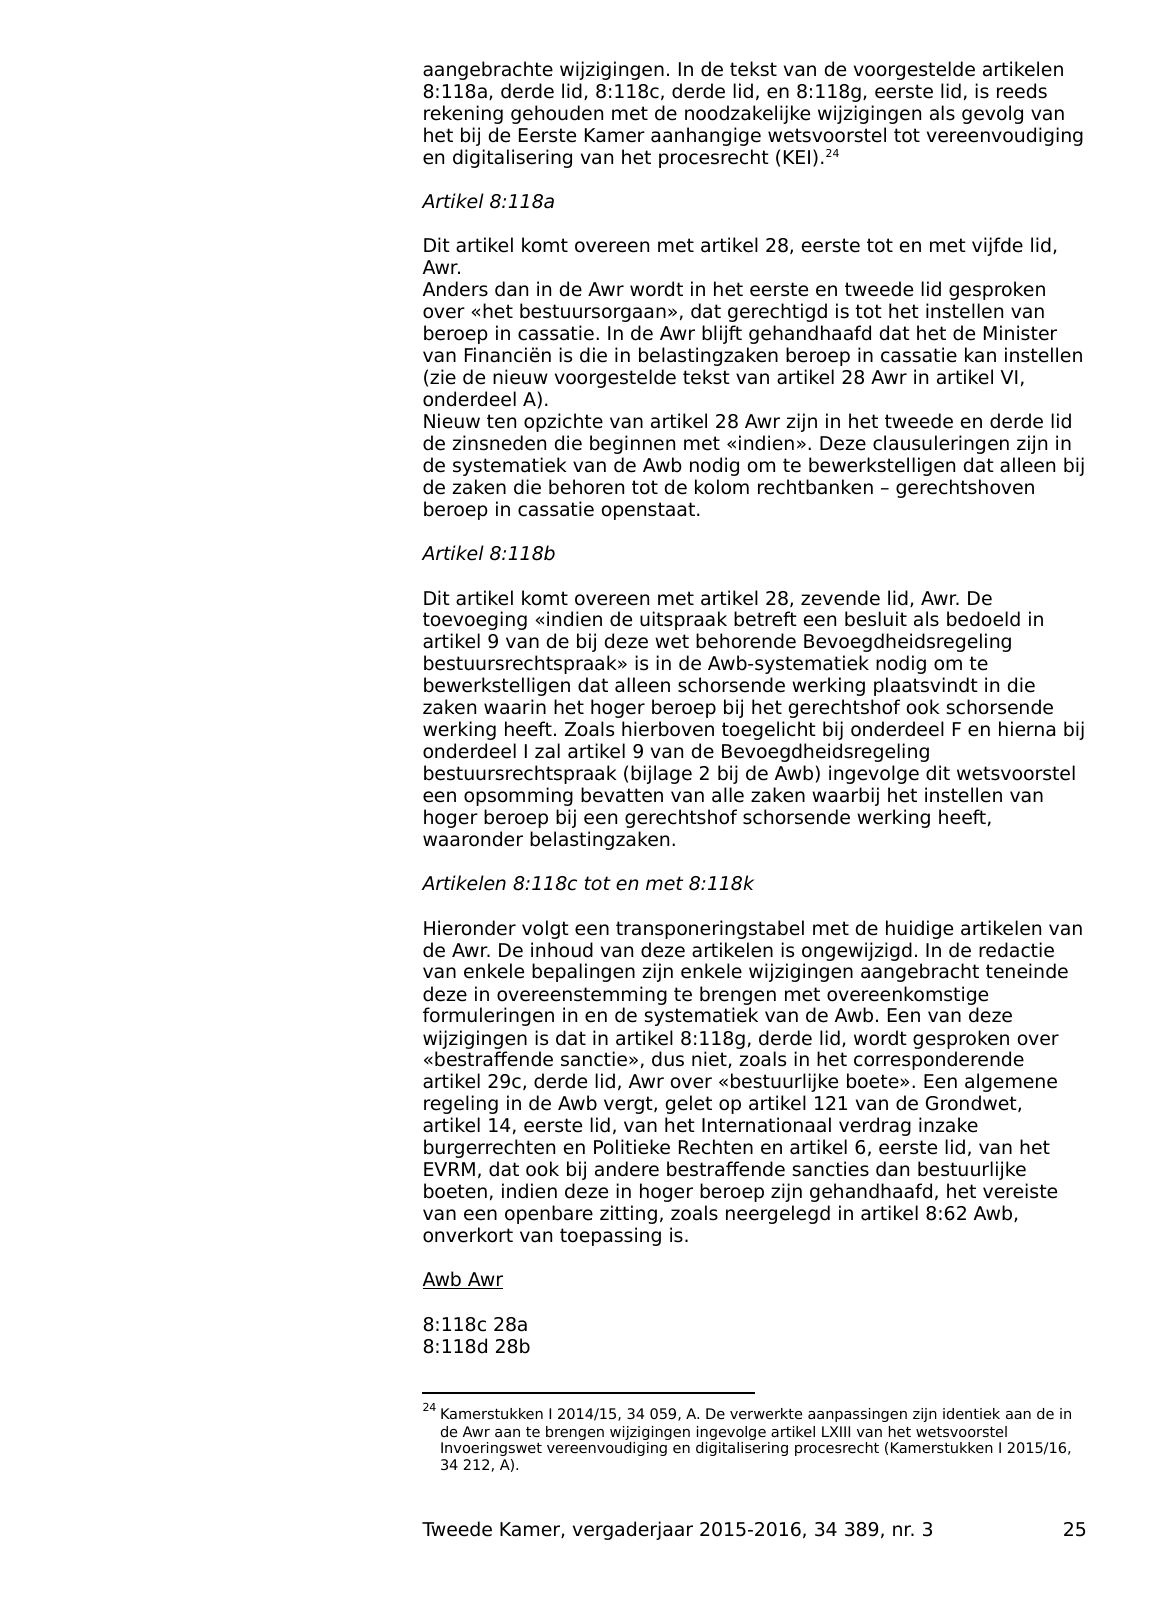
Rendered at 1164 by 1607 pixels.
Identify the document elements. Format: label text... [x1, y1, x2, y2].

subtitle Awb Awr [422, 1269, 1087, 1291]
text Anders dan in de Awr wordt in het eerste en tweede lid gesproken over «het bestuursorgaan», dat gerechtigd is tot het instellen van beroep in cassatie. In de Awr blijft gehandhaafd dat het de Minister van Financiën is die in belastingzaken beroep in cassatie kan instellen (zie de nieuw voorgestelde tekst van artikel 28 Awr in artikel VI, onderdeel A). [422, 279, 1087, 411]
text aangebrachte wijzigingen. In de tekst van de voorgestelde artikelen 8:118a, derde lid, 8:118c, derde lid, en 8:118g, eerste lid, is reeds rekening gehouden met de noodzakelijke wijzigingen als gevolg van het bij de Eerste Kamer aanhangige wetsvoorstel tot vereenvoudiging en digitalisering van het procesrecht (KEI). [422, 59, 1087, 169]
text Hieronder volgt een transponeringstabel met de huidige artikelen van de Awr. De inhoud van deze artikelen is ongewijzigd. In de redactie van enkele bepalingen zijn enkele wijzigingen aangebracht teneinde deze in overeenstemming te brengen met overeenkomstige formuleringen in en de systematiek van de Awb. Een van deze wijzigingen is dat in artikel 8:118g, derde lid, wordt gesproken over «bestraffende sanctie», dus niet, zoals in het corresponderende artikel 29c, derde lid, Awr over «bestuurlijke boete». Een algemene regeling in de Awb vergt, gelet op artikel 121 van de Grondwet, artikel 14, eerste lid, van het Internationaal verdrag inzake burgerrechten en Politieke Rechten en artikel 6, eerste lid, van het EVRM, dat ook bij andere bestraffende sancties dan bestuurlijke boeten, indien deze in hoger beroep zijn gehandhaafd, het vereiste van een openbare zitting, zoals neergelegd in artikel 8:62 Awb, onverkort van toepassing is. [422, 917, 1087, 1247]
text 8:118c 28a [422, 1313, 1087, 1336]
text Dit artikel komt overeen met artikel 28, eerste tot en met vijfde lid, Awr. [422, 235, 1087, 279]
text Nieuw ten opzichte van artikel 28 Awr zijn in het tweede en derde lid de zinsneden die beginnen met «indien». Deze clausuleringen zijn in de systematiek van de Awb nodig om te bewerkstelligen dat alleen bij de zaken die behoren tot de kolom rechtbanken – gerechtshoven beroep in cassatie openstaat. [422, 411, 1087, 521]
subtitle Artikel 8:118a [422, 191, 1087, 213]
text Kamerstukken I 2014/15, 34 059, A. De verwerkte aanpassingen zijn identiek aan de in de Awr aan te brengen wijzigingen ingevolge artikel LXIII van het wetsvoorstel Invoeringswet vereenvoudiging en digitalisering procesrecht (Kamerstukken I 2015/16, 34 212, A). [422, 1402, 1087, 1474]
subtitle Artikel 8:118b [422, 543, 1087, 565]
subtitle Artikelen 8:118c tot en met 8:118k [422, 873, 1087, 895]
text Dit artikel komt overeen met artikel 28, zevende lid, Awr. De toevoeging «indien de uitspraak betreft een besluit als bedoeld in artikel 9 van de bij deze wet behorende Bevoegdheidsregeling bestuursrechtspraak» is in de Awb-systematiek nodig om te bewerkstelligen dat alleen schorsende werking plaatsvindt in die zaken waarin het hoger beroep bij het gerechtshof ook schorsende werking heeft. Zoals hierboven toegelicht bij onderdeel F en hierna bij onderdeel I zal artikel 9 van de Bevoegdheidsregeling bestuursrechtspraak (bijlage 2 bij de Awb) ingevolge dit wetsvoorstel een opsomming bevatten van alle zaken waarbij het instellen van hoger beroep bij een gerechtshof schorsende werking heeft, waaronder belastingzaken. [422, 587, 1087, 851]
text 8:118d 28b [422, 1336, 1087, 1357]
